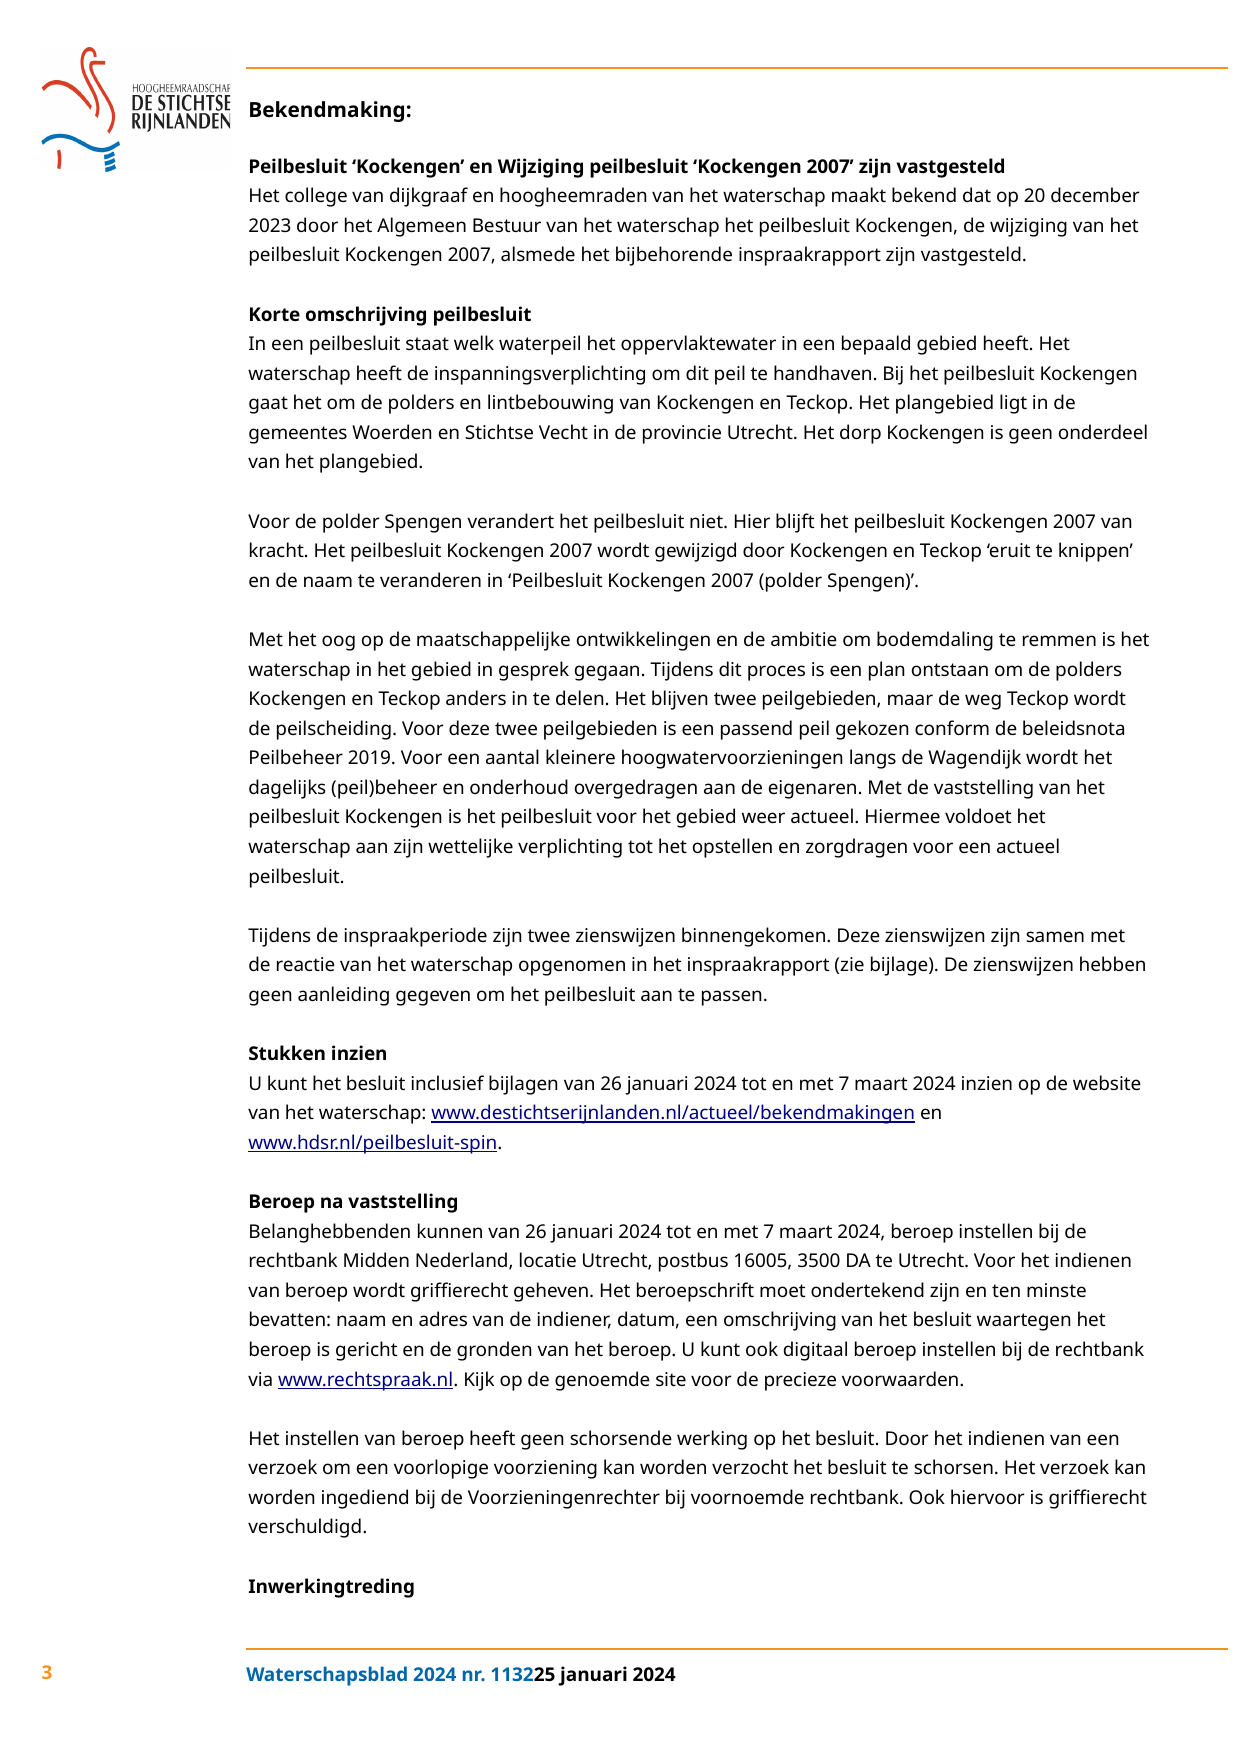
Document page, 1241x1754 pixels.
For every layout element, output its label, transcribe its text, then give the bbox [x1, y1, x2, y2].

text Stukken inzien [248, 1040, 1152, 1066]
text Bekendmaking: [248, 95, 1152, 123]
text In een peilbesluit staat welk waterpeil het oppervlaktewater in een bepaald gebied heeft. Het waterschap heeft de inspanningsverplichting om dit peil te handhaven. Bij het peilbesluit Kockengen gaat het om de polders en lintbebouwing van Kockengen en Teckop. Het plangebied ligt in de gemeentes Woerden en Stichtse Vecht in de provincie Utrecht. Het dorp Kockengen is geen onderdeel van het plangebied. [248, 330, 1152, 474]
text Het college van dijkgraaf en hoogheemraden van het waterschap maakt bekend dat op 20 december 2023 door het Algemeen Bestuur van het waterschap het peilbesluit Kockengen, de wijziging van het peilbesluit Kockengen 2007, alsmede het bijbehorende inspraakrapport zijn vastgesteld. [248, 182, 1152, 267]
picture [41, 47, 231, 172]
text Beroep na vaststelling [248, 1188, 1152, 1214]
text Het instellen van beroep heeft geen schorsende werking op het besluit. Door het indienen van een verzoek om een voorlopige voorziening kan worden verzocht het besluit te schorsen. Het verzoek kan worden ingediend bij de Voorzieningenrechter bij voornoemde rechtbank. Ook hiervoor is griffierecht verschuldigd. [248, 1425, 1152, 1539]
text Met het oog op de maatschappelijke ontwikkelingen en de ambitie om bodemdaling te remmen is het waterschap in het gebied in gesprek gegaan. Tijdens dit proces is een plan ontstaan om de polders Kockengen en Teckop anders in te delen. Het blijven twee peilgebieden, maar de weg Teckop wordt de peilscheiding. Voor deze twee peilgebieden is een passend peil gekozen conform de beleidsnota Peilbeheer 2019. Voor een aantal kleinere hoogwatervoorzieningen langs de Wagendijk wordt het dagelijks (peil)beheer en onderhoud overgedragen aan de eigenaren. Met de vaststelling van het peilbesluit Kockengen is het peilbesluit voor het gebied weer actueel. Hiermee voldoet het waterschap aan zijn wettelijke verplichting tot het opstellen en zorgdragen voor een actueel peilbesluit. [248, 626, 1152, 889]
text Tijdens de inspraakperiode zijn twee zienswijzen binnengekomen. Deze zienswijzen zijn samen met de reactie van het waterschap opgenomen in het inspraakrapport (zie bijlage). De zienswijzen hebben geen aanleiding gegeven om het peilbesluit aan te passen. [248, 922, 1152, 1007]
text U kunt het besluit inclusief bijlagen van 26 januari 2024 tot en met 7 maart 2024 inzien op de website van het waterschap: www.destichtserijnlanden.nl/actueel/bekendmakingen en www.hdsr.nl/peilbesluit-spin. [248, 1070, 1152, 1155]
text Peilbesluit ‘Kockengen’ en Wijziging peilbesluit ‘Kockengen 2007’ zijn vastgesteld [248, 153, 1152, 179]
text Belanghebbenden kunnen van 26 januari 2024 tot en met 7 maart 2024, beroep instellen bij de rechtbank Midden Nederland, locatie Utrecht, postbus 16005, 3500 DA te Utrecht. Voor het indienen van beroep wordt griffierecht geheven. Het beroepschrift moet ondertekend zijn en ten minste bevatten: naam en adres van de indiener, datum, een omschrijving van het besluit waartegen het beroep is gericht en de gronden van het beroep. U kunt ook digitaal beroep instellen bij de rechtbank via www.rechtspraak.nl. Kijk op de genoemde site voor de precieze voorwaarden. [248, 1218, 1152, 1392]
text Voor de polder Spengen verandert het peilbesluit niet. Hier blijft het peilbesluit Kockengen 2007 van kracht. Het peilbesluit Kockengen 2007 wordt gewijzigd door Kockengen en Teckop ‘eruit te knippen’ en de naam te veranderen in ‘Peilbesluit Kockengen 2007 (polder Spengen)’. [248, 508, 1152, 593]
text Inwerkingtreding [248, 1573, 1152, 1599]
text Korte omschrijving peilbesluit [248, 301, 1152, 327]
